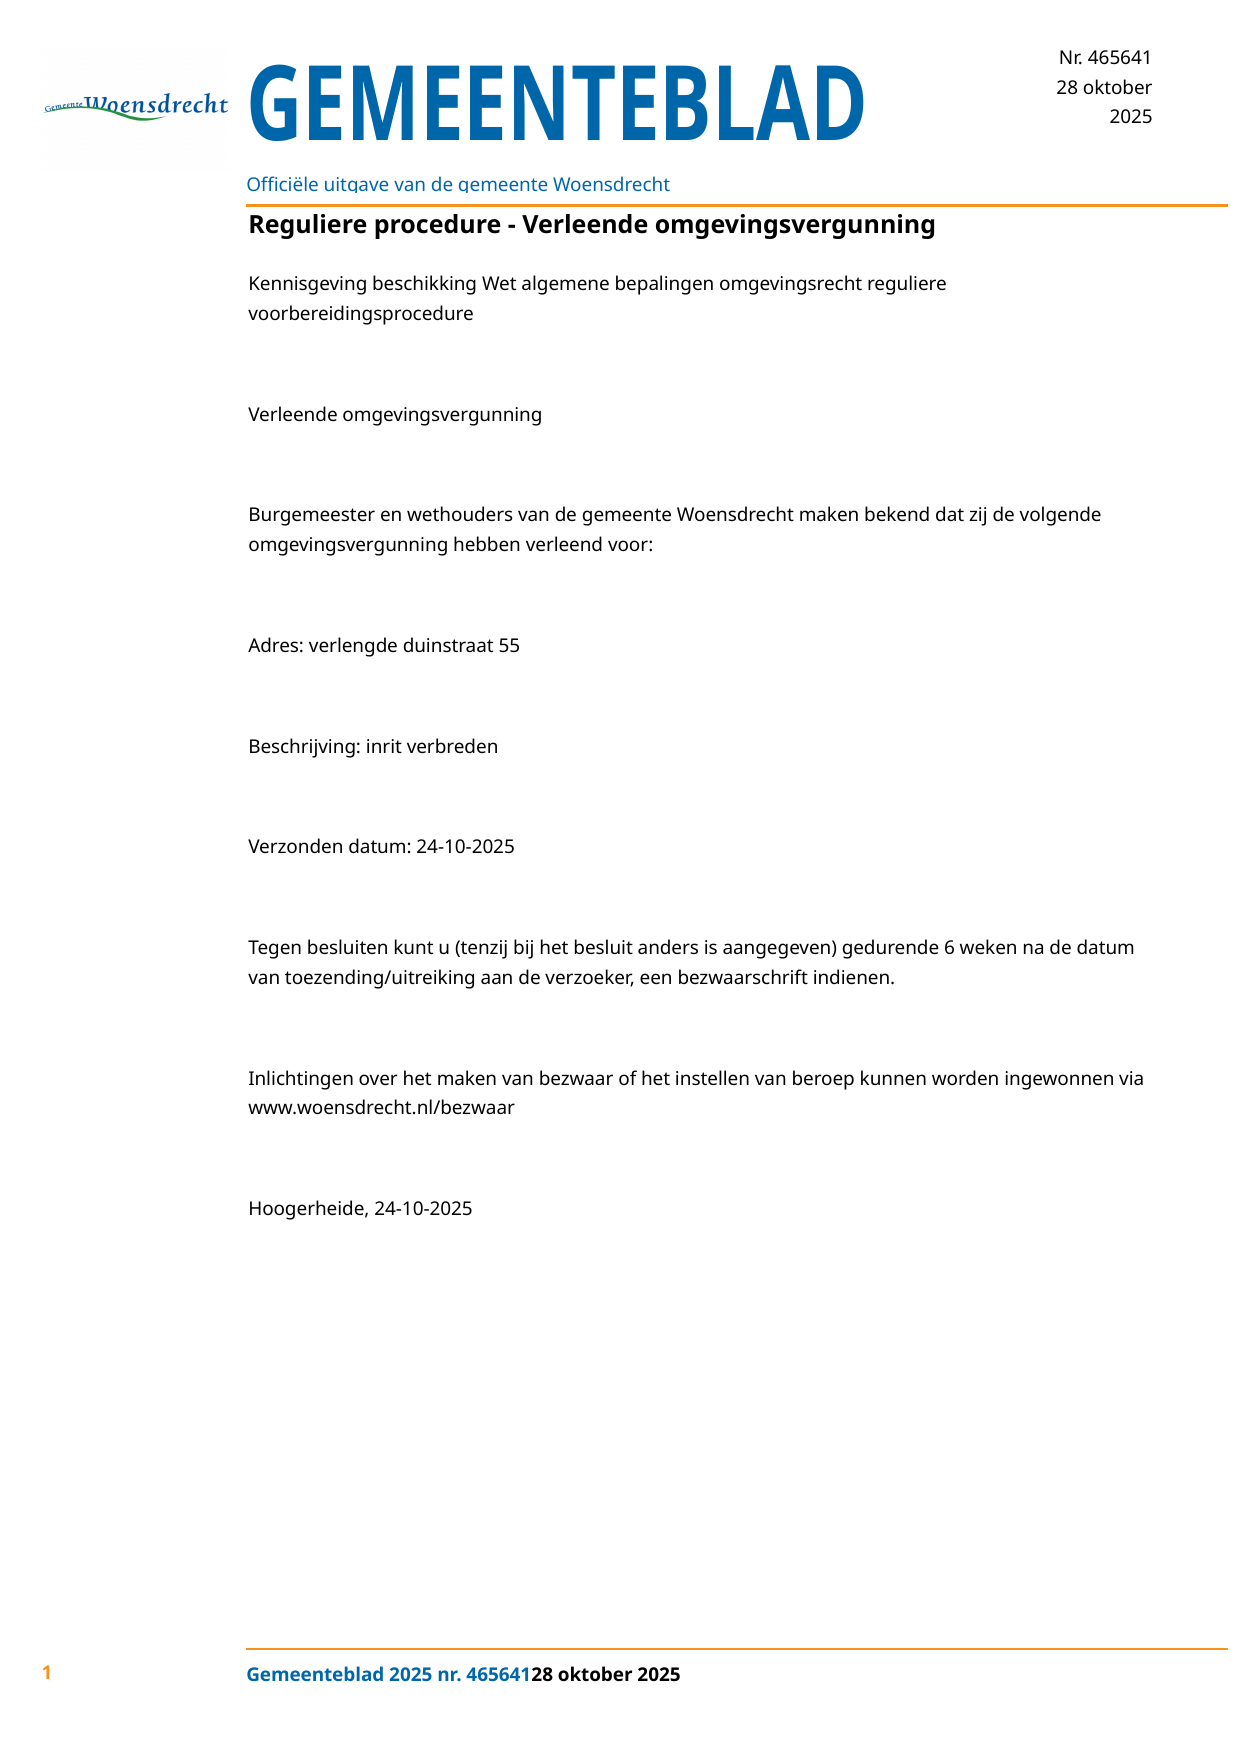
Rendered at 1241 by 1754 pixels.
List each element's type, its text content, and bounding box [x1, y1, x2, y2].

text Inlichtingen over het maken van bezwaar of het instellen van beroep kunnen worden ingewonnen via www.woensdrecht.nl/bezwaar [248, 1065, 1152, 1120]
text Beschrijving: inrit verbreden [248, 733, 1152, 758]
text Burgemeester en wethouders van de gemeente Woensdrecht maken bekend dat zij de volgende omgevingsvergunning hebben verleend voor: [248, 502, 1152, 557]
picture [41, 47, 231, 172]
text Verzonden datum: 24-10-2025 [248, 834, 1152, 859]
text Hoogerheide, 24-10-2025 [248, 1195, 1152, 1221]
text Tegen besluiten kunt u (tenzij bij het besluit anders is aangegeven) gedurende 6 weken na de datum van toezending/uitreiking aan de verzoeker, een bezwaarschrift indienen. [248, 934, 1152, 990]
text Kennisgeving beschikking Wet algemene bepalingen omgevingsrecht reguliere voorbereidingsprocedure [248, 270, 1152, 326]
text Verleende omgevingsvergunning [248, 401, 1152, 426]
text Reguliere procedure - Verleende omgevingsvergunning [248, 207, 1152, 241]
text Adres: verlengde duinstraat 55 [248, 632, 1152, 658]
